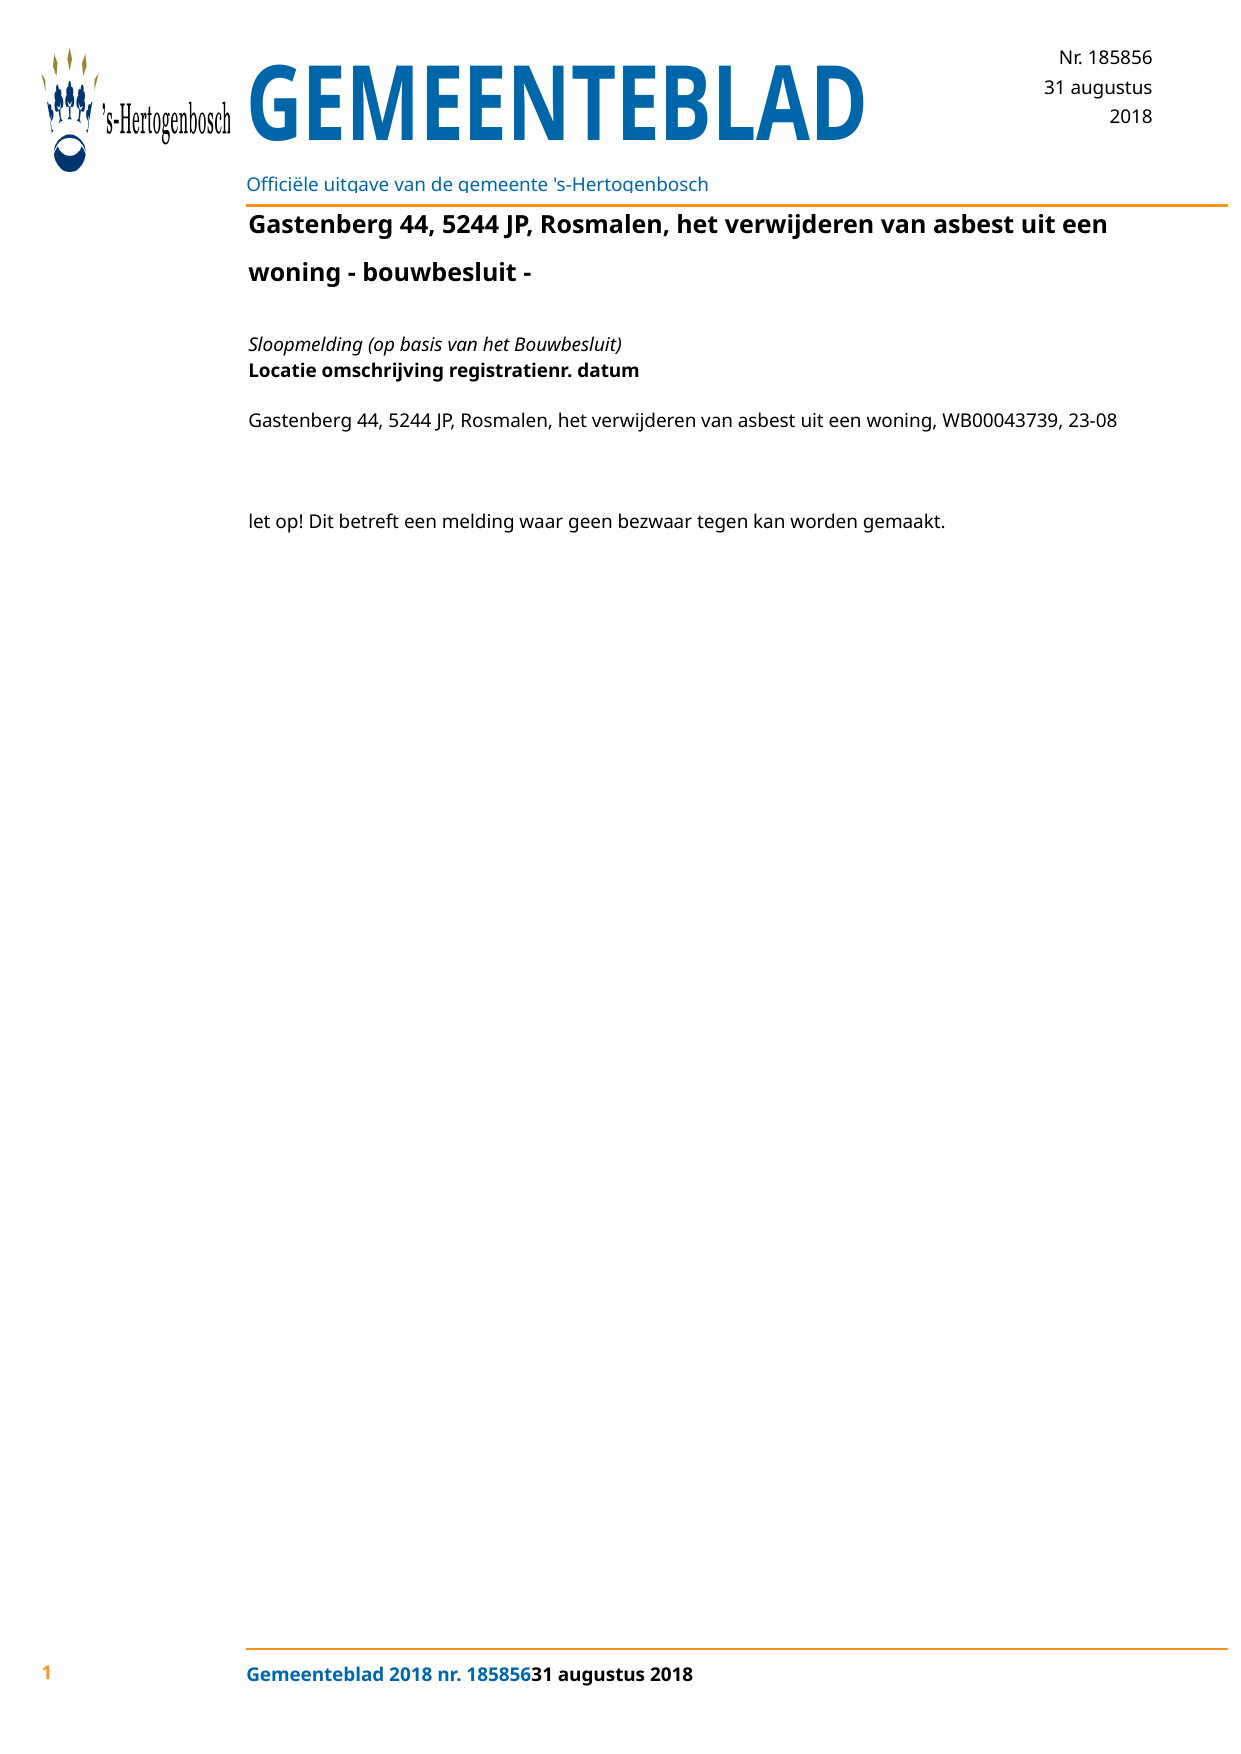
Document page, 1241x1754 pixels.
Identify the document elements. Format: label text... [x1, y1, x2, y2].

text Sloopmelding (op basis van het Bouwbesluit) [248, 331, 1152, 357]
text Locatie omschrijving registratienr. datum [248, 357, 1152, 383]
picture [41, 47, 231, 172]
text Gastenberg 44, 5244 JP, Rosmalen, het verwijderen van asbest uit een woning, WB00043739, 23-08 [248, 408, 1152, 433]
text Gastenberg 44, 5244 JP, Rosmalen, het verwijderen van asbest uit een woning - bouwbesluit - [248, 207, 1152, 288]
text let op! Dit betreft een melding waar geen bezwaar tegen kan worden gemaakt. [248, 508, 1152, 534]
